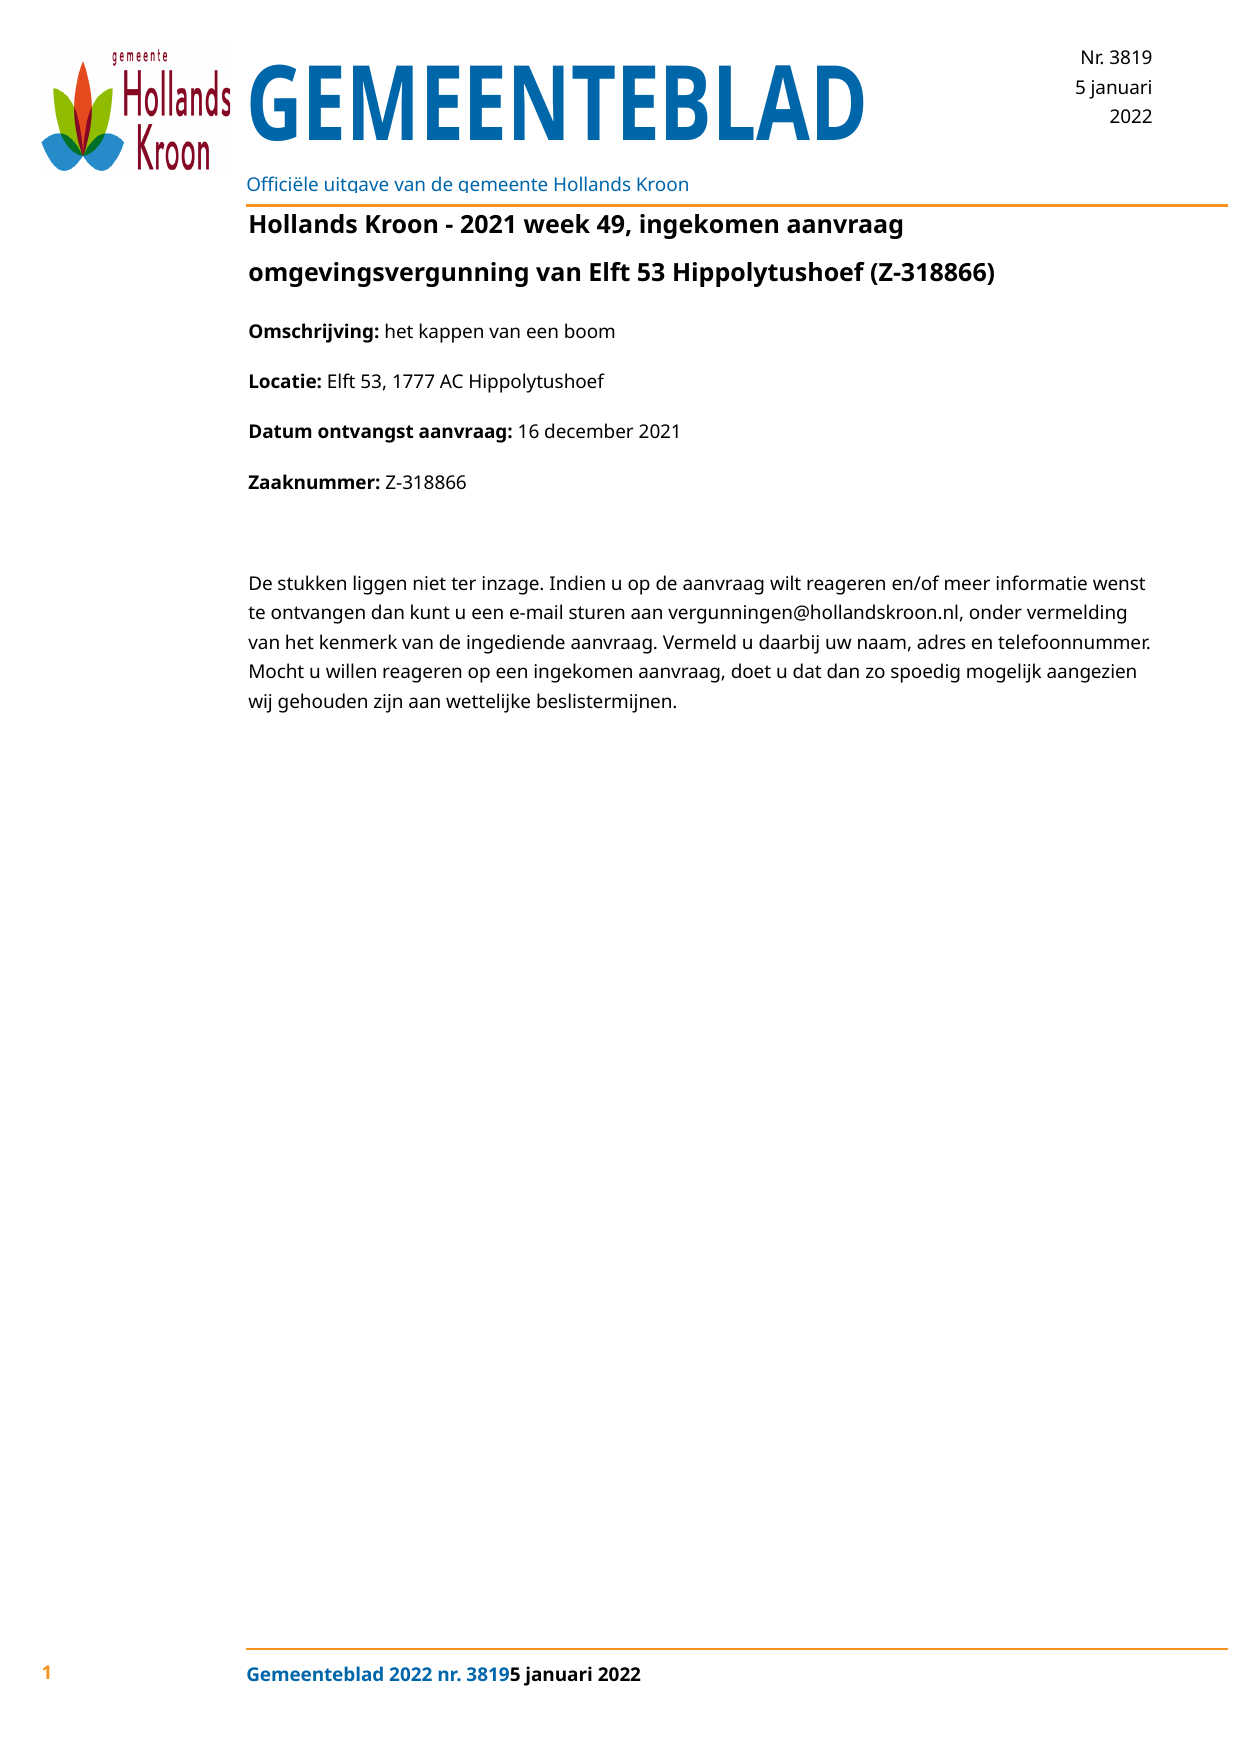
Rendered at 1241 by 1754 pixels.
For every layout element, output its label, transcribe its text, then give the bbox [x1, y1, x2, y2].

text De stukken liggen niet ter inzage. Indien u op de aanvraag wilt reageren en/of meer informatie wenst te ontvangen dan kunt u een e-mail sturen aan vergunningen@hollandskroon.nl, onder vermelding van het kenmerk van de ingediende aanvraag. Vermeld u daarbij uw naam, adres en telefoonnummer. Mocht u willen reageren op een ingekomen aanvraag, doet u dat dan zo spoedig mogelijk aangezien wij gehouden zijn aan wettelijke beslistermijnen. [248, 570, 1152, 714]
text Datum ontvangst aanvraag: 16 december 2021 [248, 419, 1152, 444]
text Locatie: Elft 53, 1777 AC Hippolytushoef [248, 368, 1152, 394]
picture [41, 47, 231, 172]
text Zaaknummer: Z-318866 [248, 469, 1152, 495]
text Hollands Kroon - 2021 week 49, ingekomen aanvraag omgevingsvergunning van Elft 53 Hippolytushoef (Z-318866) [248, 207, 1152, 288]
text Omschrijving: het kappen van een boom [248, 318, 1152, 344]
